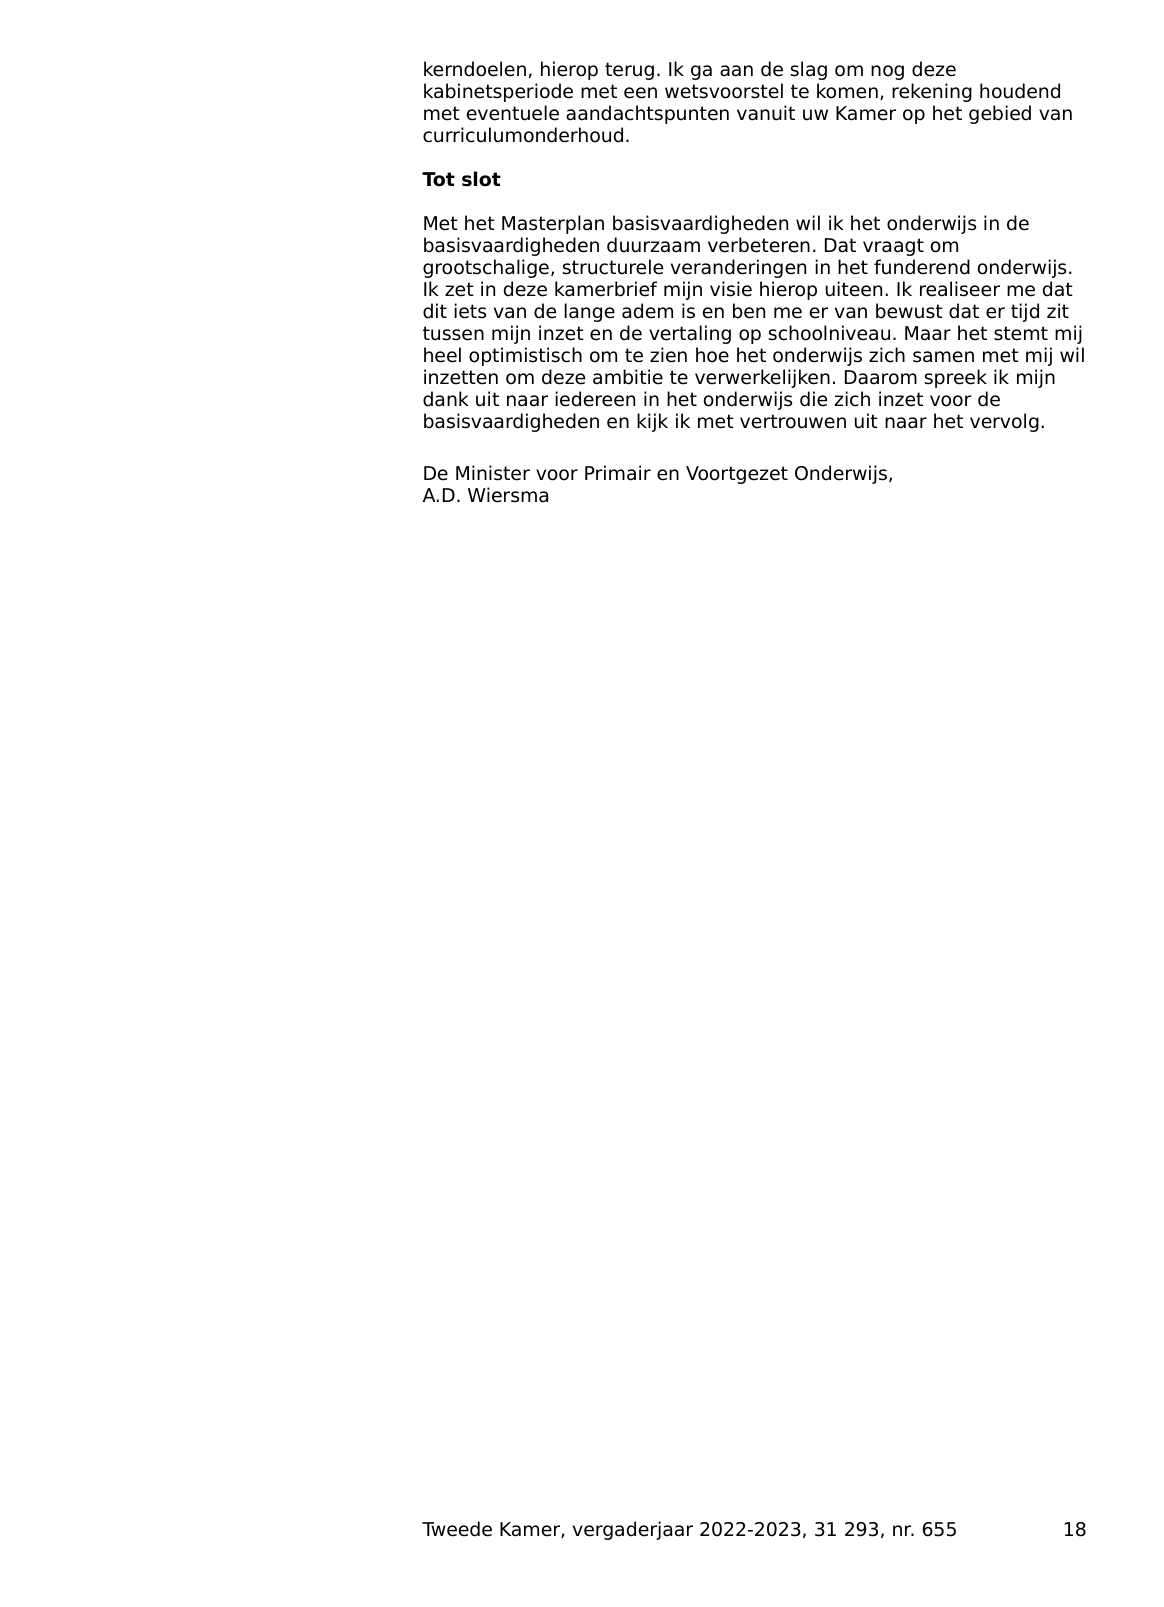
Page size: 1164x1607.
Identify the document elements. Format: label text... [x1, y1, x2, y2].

subtitle Tot slot [422, 169, 1087, 191]
text kerndoelen, hierop terug. Ik ga aan de slag om nog deze kabinetsperiode met een wetsvoorstel te komen, rekening houdend met eventuele aandachtspunten vanuit uw Kamer op het gebied van curriculumonderhoud. [422, 59, 1087, 147]
text Met het Masterplan basisvaardigheden wil ik het onderwijs in de basisvaardigheden duurzaam verbeteren. Dat vraagt om grootschalige, structurele veranderingen in het funderend onderwijs. Ik zet in deze kamerbrief mijn visie hierop uiteen. Ik realiseer me dat dit iets van de lange adem is en ben me er van bewust dat er tijd zit tussen mijn inzet en de vertaling op schoolniveau. Maar het stemt mij heel optimistisch om te zien hoe het onderwijs zich samen met mij wil inzetten om deze ambitie te verwerkelijken. Daarom spreek ik mijn dank uit naar iedereen in het onderwijs die zich inzet voor de basisvaardigheden en kijk ik met vertrouwen uit naar het vervolg. [422, 213, 1087, 433]
text De Minister voor Primair en Voortgezet Onderwijs, A.D. Wiersma [422, 463, 1087, 507]
